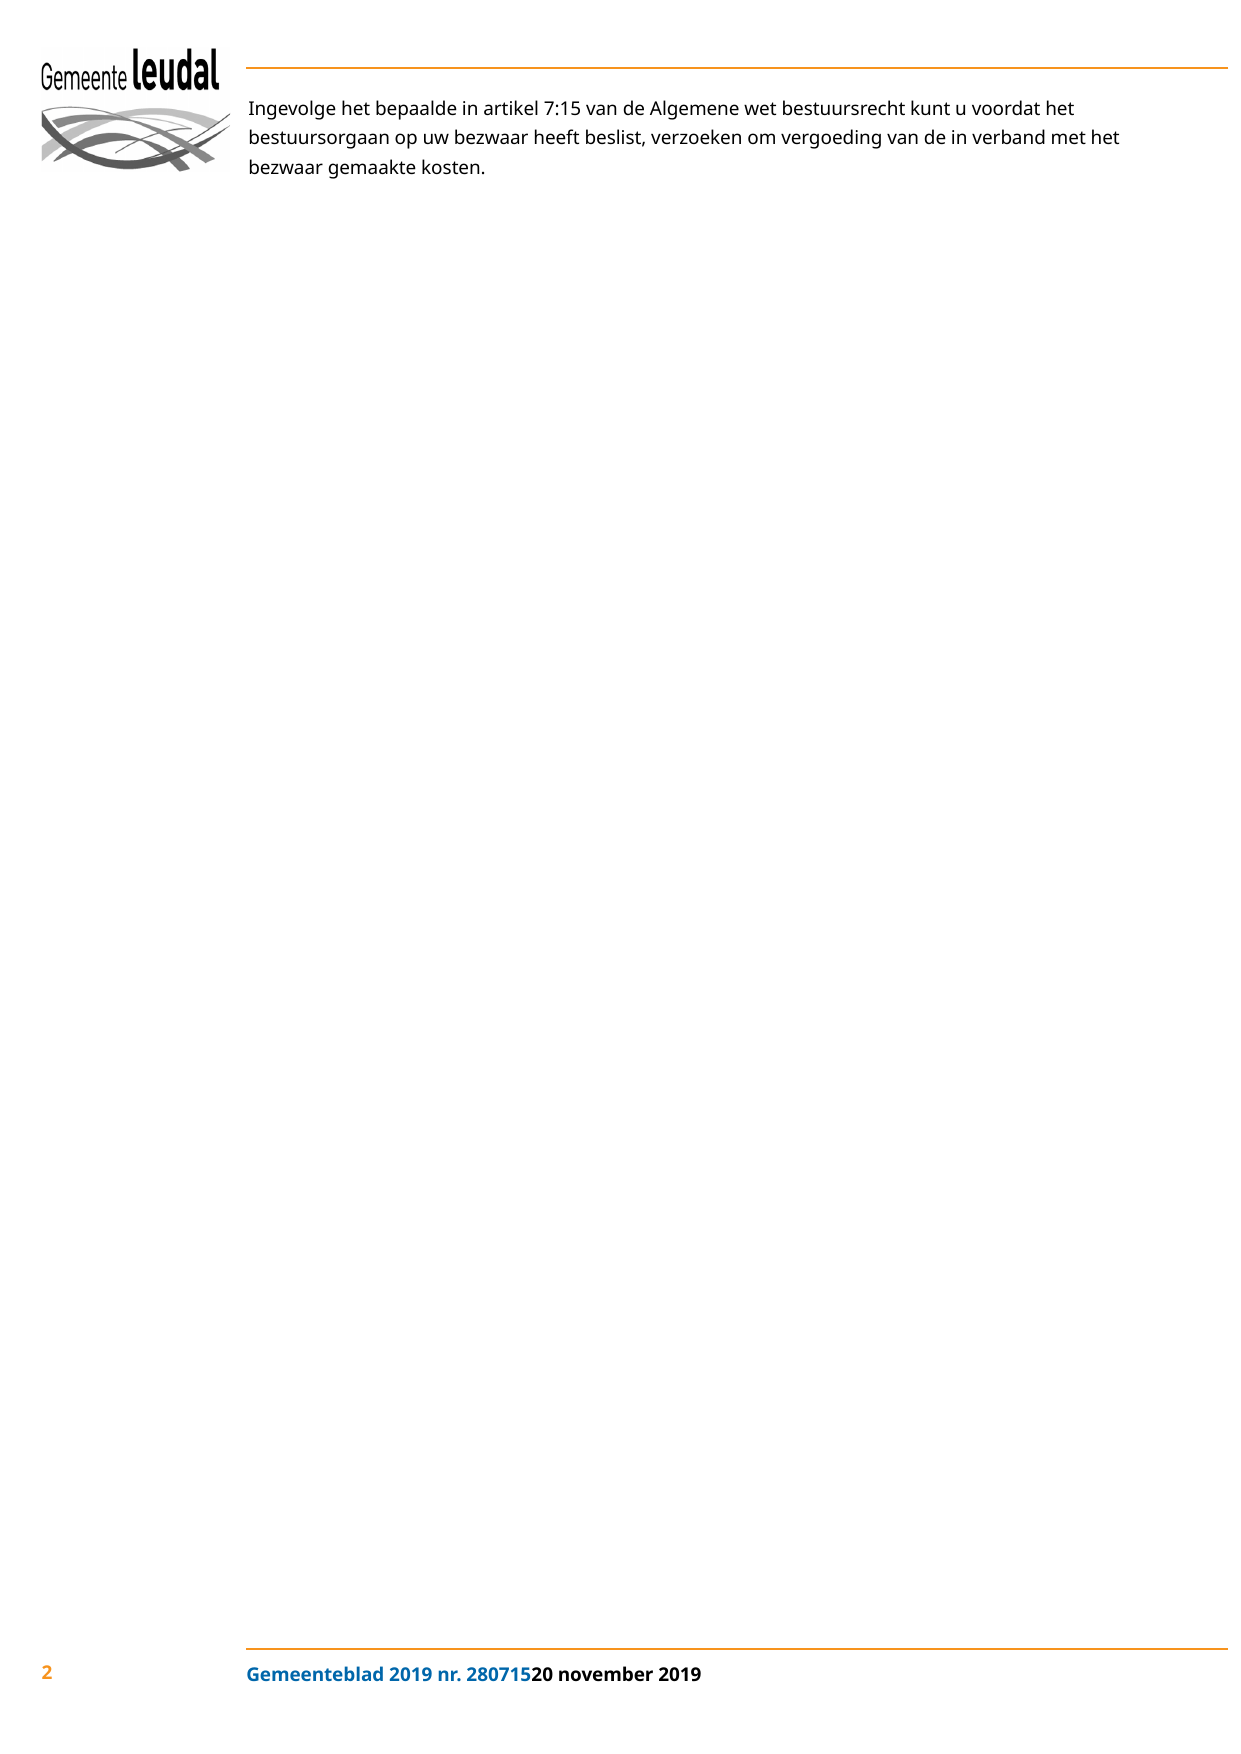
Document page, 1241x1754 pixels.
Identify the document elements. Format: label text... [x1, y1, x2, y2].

picture [41, 47, 231, 172]
text Ingevolge het bepaalde in artikel 7:15 van de Algemene wet bestuursrecht kunt u voordat het bestuursorgaan op uw bezwaar heeft beslist, verzoeken om vergoeding van de in verband met het bezwaar gemaakte kosten. [248, 95, 1152, 180]
